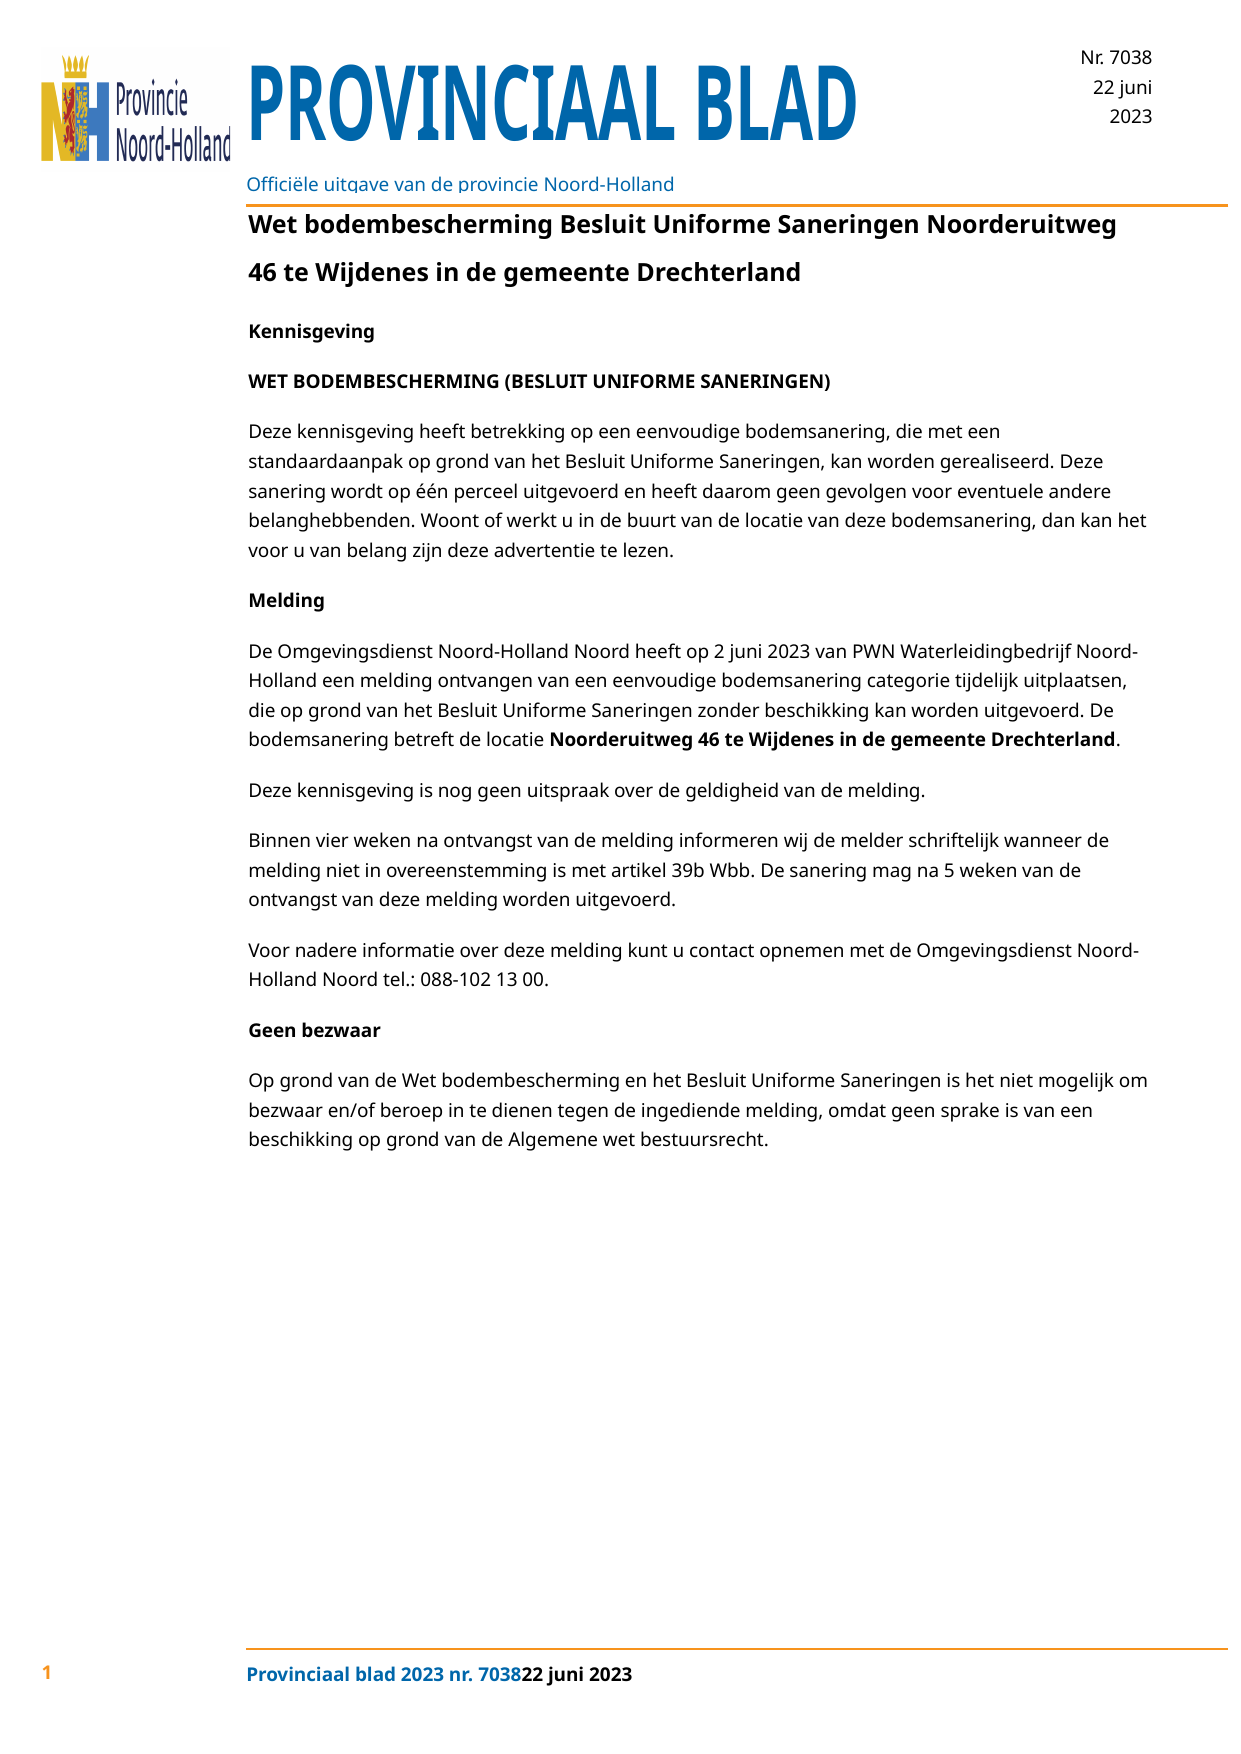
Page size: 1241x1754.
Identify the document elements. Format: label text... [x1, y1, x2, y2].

text De Omgevingsdienst Noord-Holland Noord heeft op 2 juni 2023 van PWN Waterleidingbedrijf Noord-Holland een melding ontvangen van een eenvoudige bodemsanering categorie tijdelijk uitplaatsen, die op grond van het Besluit Uniforme Saneringen zonder beschikking kan worden uitgevoerd. De bodemsanering betreft de locatie Noorderuitweg 46 te Wijdenes in de gemeente Drechterland. [248, 638, 1152, 752]
picture [41, 47, 231, 172]
text Binnen vier weken na ontvangst van de melding informeren wij de melder schriftelijk wanneer de melding niet in overeenstemming is met artikel 39b Wbb. De sanering mag na 5 weken van de ontvangst van deze melding worden uitgevoerd. [248, 827, 1152, 912]
text Melding [248, 587, 1152, 613]
text Deze kennisgeving heeft betrekking op een eenvoudige bodemsanering, die met een standaardaanpak op grond van het Besluit Uniforme Saneringen, kan worden gerealiseerd. Deze sanering wordt op één perceel uitgevoerd en heeft daarom geen gevolgen voor eventuele andere belanghebbenden. Woont of werkt u in de buurt van de locatie van deze bodemsanering, dan kan het voor u van belang zijn deze advertentie te lezen. [248, 419, 1152, 563]
text Deze kennisgeving is nog geen uitspraak over de geldigheid van de melding. [248, 777, 1152, 803]
text Geen bezwaar [248, 1017, 1152, 1043]
text Kennisgeving [248, 318, 1152, 344]
text Voor nadere informatie over deze melding kunt u contact opnemen met de Omgevingsdienst Noord-Holland Noord tel.: 088-102 13 00. [248, 937, 1152, 992]
text WET BODEMBESCHERMING (BESLUIT UNIFORME SANERINGEN) [248, 368, 1152, 394]
text Wet bodembescherming Besluit Uniforme Saneringen Noorderuitweg 46 te Wijdenes in de gemeente Drechterland [248, 207, 1152, 288]
text Op grond van de Wet bodembescherming en het Besluit Uniforme Saneringen is het niet mogelijk om bezwaar en/of beroep in te dienen tegen de ingediende melding, omdat geen sprake is van een beschikking op grond van de Algemene wet bestuursrecht. [248, 1067, 1152, 1152]
